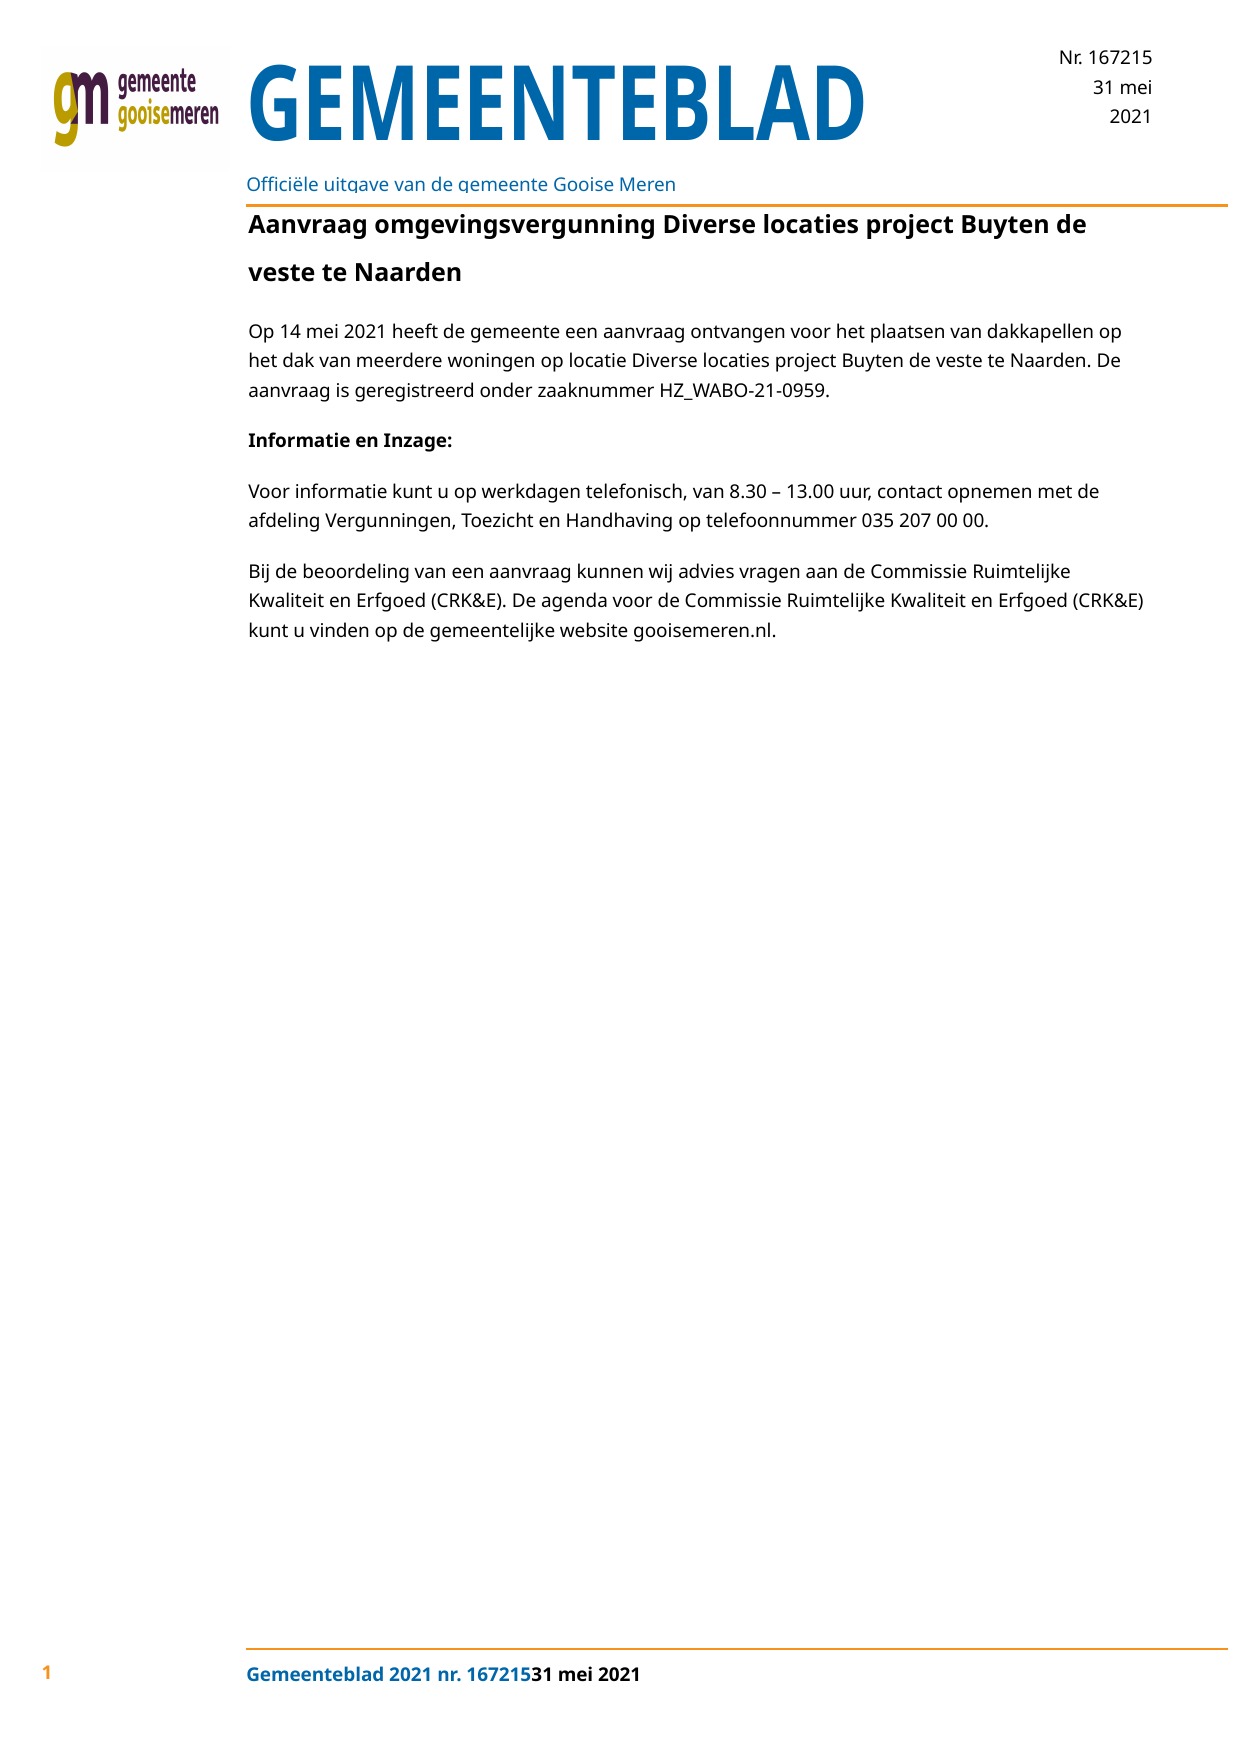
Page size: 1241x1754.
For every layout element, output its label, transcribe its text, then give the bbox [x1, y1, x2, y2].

picture [41, 47, 231, 172]
text Informatie en Inzage: [248, 427, 1152, 453]
text Bij de beoordeling van een aanvraag kunnen wij advies vragen aan de Commissie Ruimtelijke Kwaliteit en Erfgoed (CRK&E). De agenda voor de Commissie Ruimtelijke Kwaliteit en Erfgoed (CRK&E) kunt u vinden op de gemeentelijke website gooisemeren.nl. [248, 558, 1152, 643]
text Op 14 mei 2021 heeft de gemeente een aanvraag ontvangen voor het plaatsen van dakkapellen op het dak van meerdere woningen op locatie Diverse locaties project Buyten de veste te Naarden. De aanvraag is geregistreerd onder zaaknummer HZ_WABO-21-0959. [248, 318, 1152, 403]
text Aanvraag omgevingsvergunning Diverse locaties project Buyten de veste te Naarden [248, 207, 1152, 288]
text Voor informatie kunt u op werkdagen telefonisch, van 8.30 – 13.00 uur, contact opnemen met de afdeling Vergunningen, Toezicht en Handhaving op telefoonnummer 035 207 00 00. [248, 478, 1152, 533]
